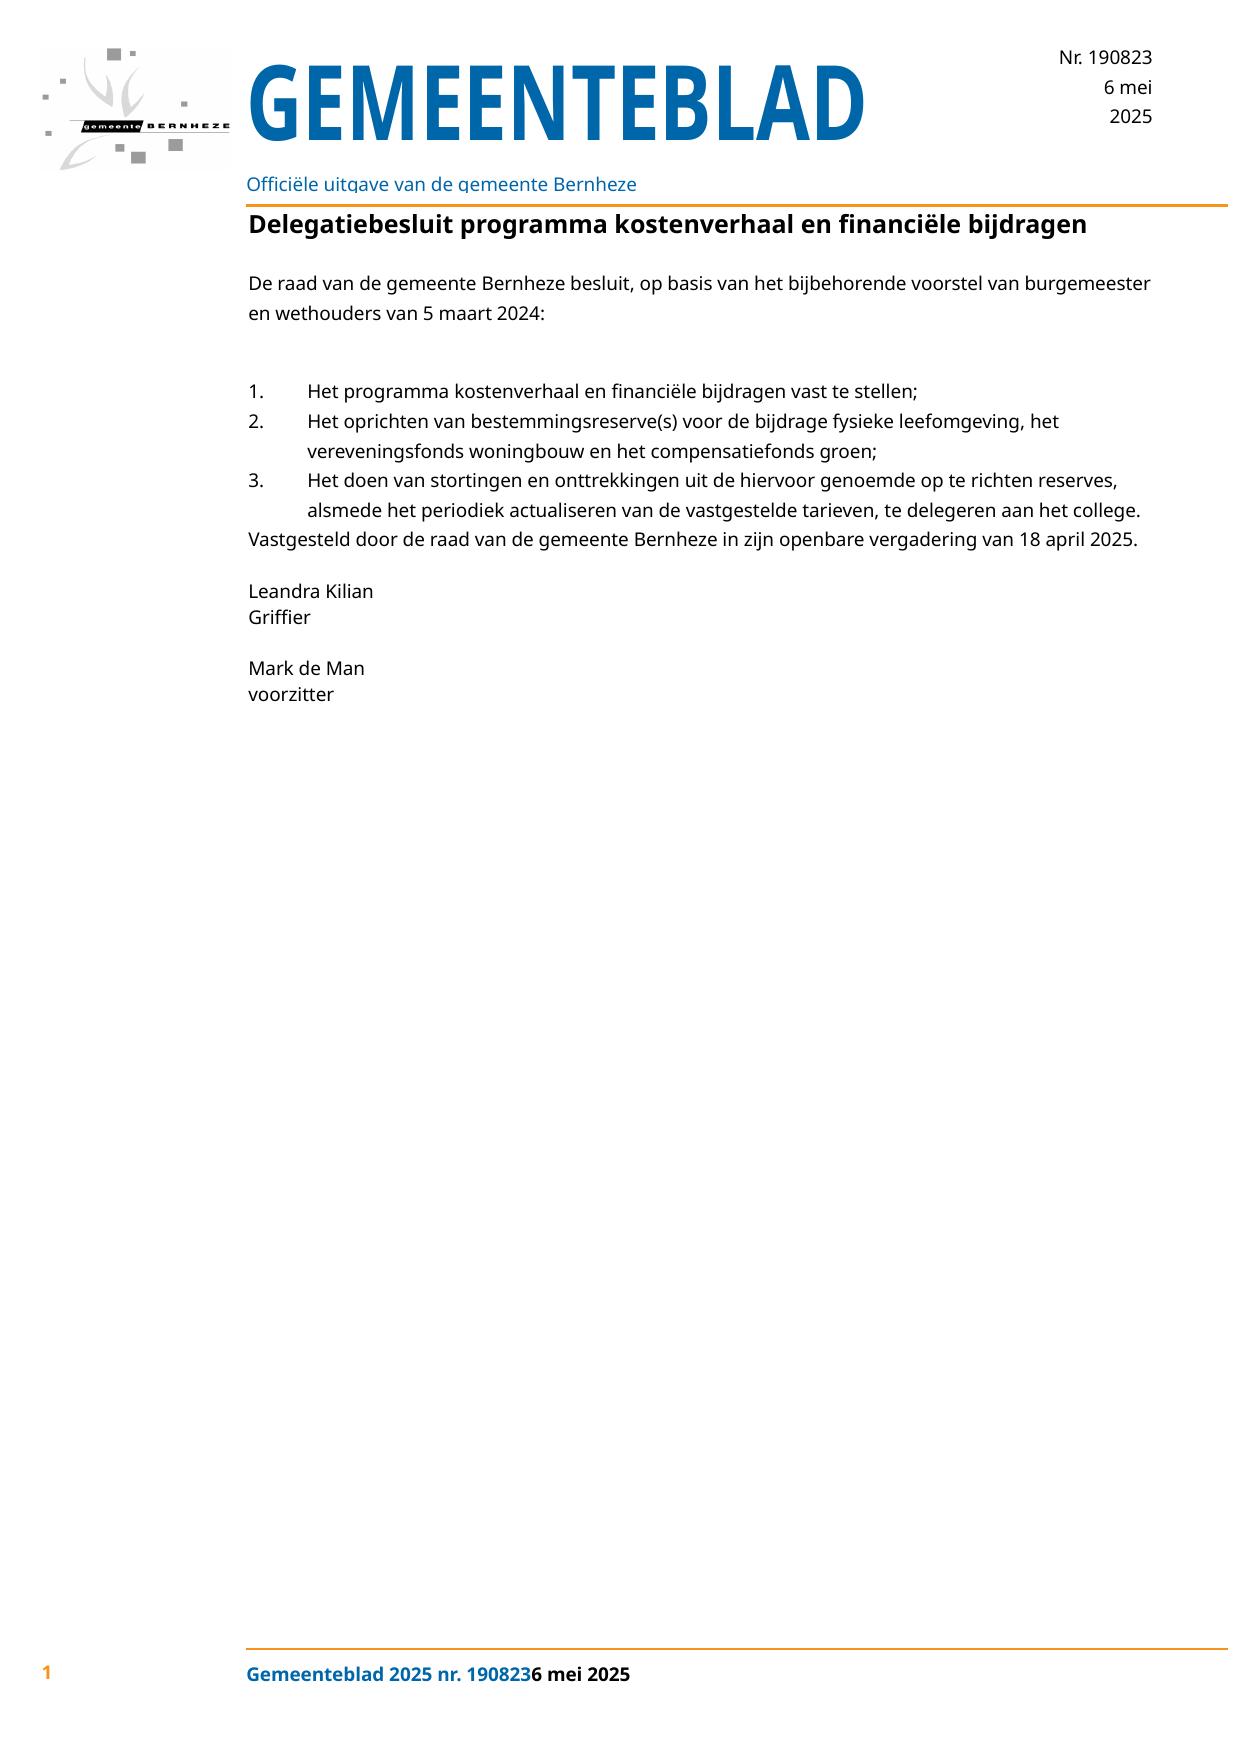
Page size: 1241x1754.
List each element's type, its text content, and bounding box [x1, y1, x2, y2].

text De raad van de gemeente Bernheze besluit, op basis van het bijbehorende voorstel van burgemeester en wethouders van 5 maart 2024: [248, 270, 1152, 326]
text Delegatiebesluit programma kostenverhaal en financiële bijdragen [248, 207, 1152, 241]
picture [41, 47, 231, 172]
text Griffier [248, 604, 1152, 629]
text voorzitter [248, 681, 1152, 707]
list Het programma kostenverhaal en financiële bijdragen vast te stellen; [248, 379, 1152, 404]
text Leandra Kilian [248, 578, 1152, 604]
text Vastgesteld door de raad van de gemeente Bernheze in zijn openbare vergadering van 18 april 2025. [248, 527, 1152, 552]
list Het oprichten van bestemmingsreserve(s) voor de bijdrage fysieke leefomgeving, het vereveningsfonds woningbouw en het compensatiefonds groen; [248, 408, 1152, 464]
text Mark de Man [248, 655, 1152, 681]
list Het doen van stortingen en onttrekkingen uit de hiervoor genoemde op te richten reserves, alsmede het periodiek actualiseren van de vastgestelde tarieven, te delegeren aan het college. [248, 467, 1152, 523]
